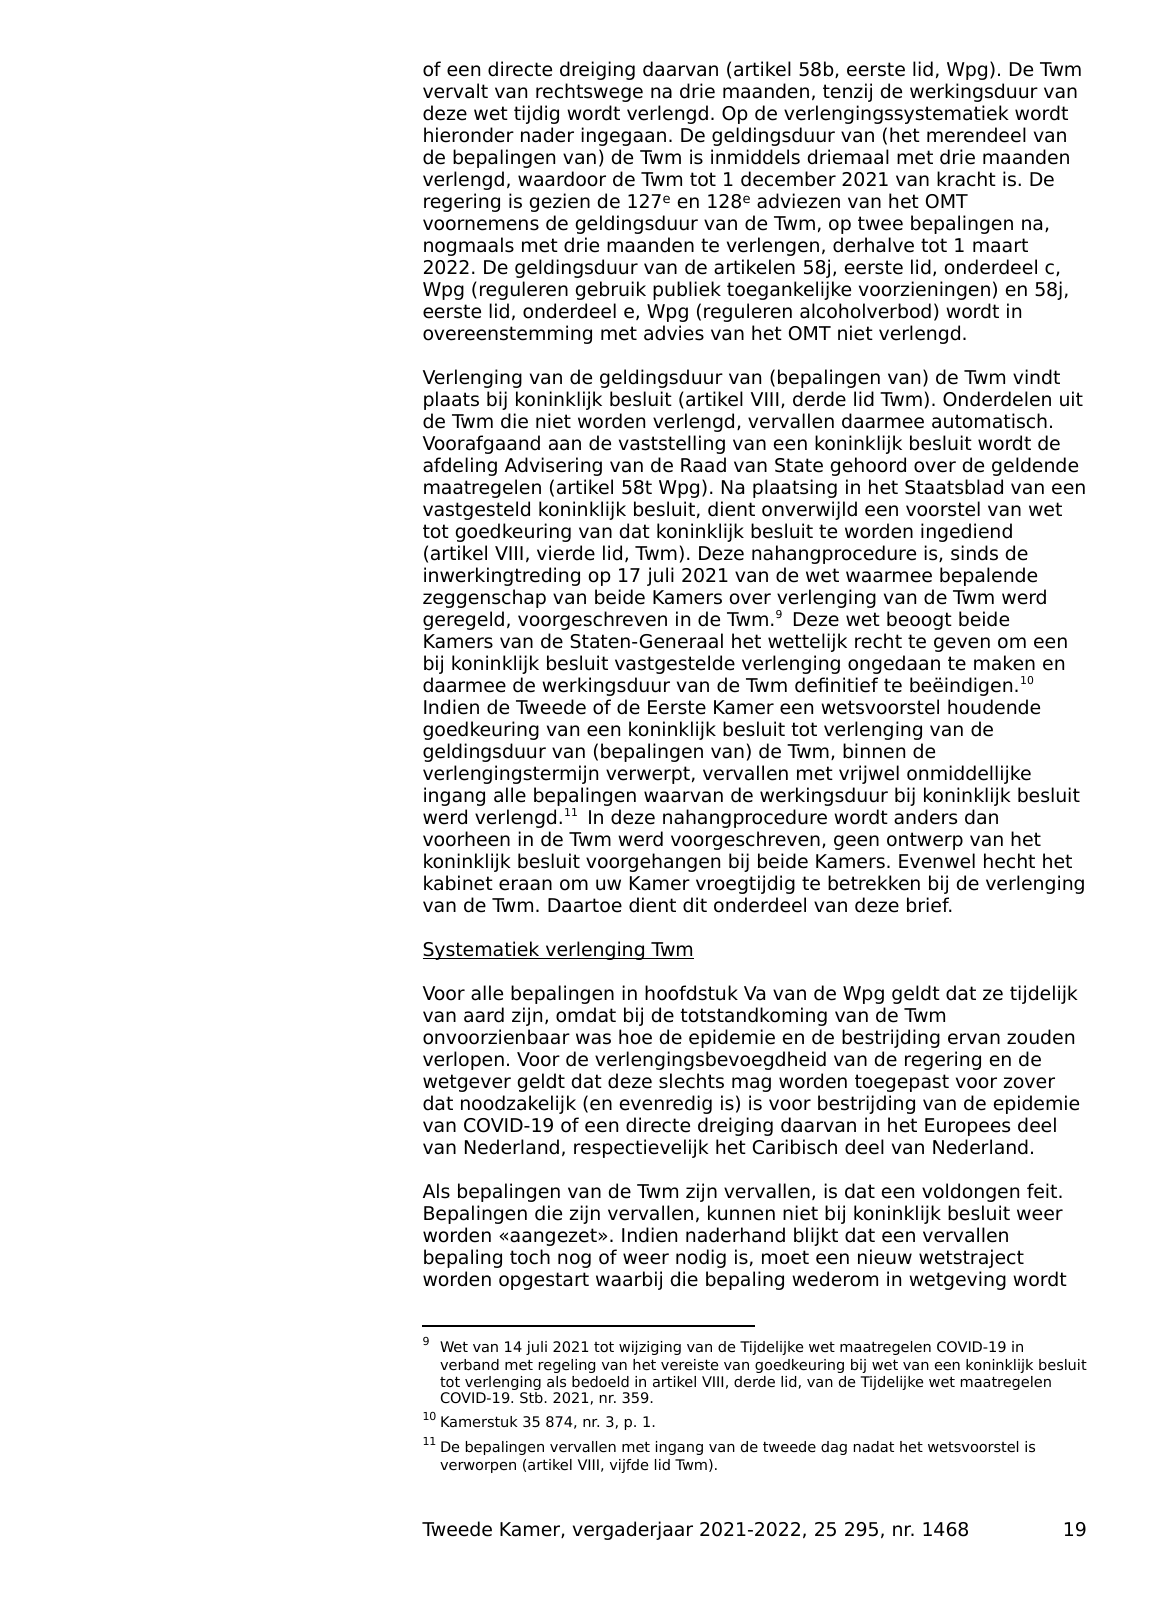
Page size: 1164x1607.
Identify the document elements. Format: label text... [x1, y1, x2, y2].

subtitle Systematiek verlenging Twm [422, 939, 1087, 961]
text Voor alle bepalingen in hoofdstuk Va van de Wpg geldt dat ze tijdelijk van aard zijn, omdat bij de totstandkoming van de Twm onvoorzienbaar was hoe de epidemie en de bestrijding ervan zouden verlopen. Voor de verlengingsbevoegdheid van de regering en de wetgever geldt dat deze slechts mag worden toegepast voor zover dat noodzakelijk (en evenredig is) is voor bestrijding van de epidemie van COVID-19 of een directe dreiging daarvan in het Europees deel van Nederland, respectievelijk het Caribisch deel van Nederland. [422, 983, 1087, 1159]
text Wet van 14 juli 2021 tot wijziging van de Tijdelijke wet maatregelen COVID-19 in verband met regeling van het vereiste van goedkeuring bij wet van een koninklijk besluit tot verlenging als bedoeld in artikel VIII, derde lid, van de Tijdelijke wet maatregelen COVID-19. Stb. 2021, nr. 359. [422, 1335, 1087, 1407]
text of een directe dreiging daarvan (artikel 58b, eerste lid, Wpg). De Twm vervalt van rechtswege na drie maanden, tenzij de werkingsduur van deze wet tijdig wordt verlengd. Op de verlengingssystematiek wordt hieronder nader ingegaan. De geldingsduur van (het merendeel van de bepalingen van) de Twm is inmiddels driemaal met drie maanden verlengd, waardoor de Twm tot 1 december 2021 van kracht is. De regering is gezien de 127e en 128e adviezen van het OMT voornemens de geldingsduur van de Twm, op twee bepalingen na, nogmaals met drie maanden te verlengen, derhalve tot 1 maart 2022. De geldingsduur van de artikelen 58j, eerste lid, onderdeel c, Wpg (reguleren gebruik publiek toegankelijke voorzieningen) en 58j, eerste lid, onderdeel e, Wpg (reguleren alcoholverbod) wordt in overeenstemming met advies van het OMT niet verlengd. [422, 59, 1087, 345]
text Verlenging van de geldingsduur van (bepalingen van) de Twm vindt plaats bij koninklijk besluit (artikel VIII, derde lid Twm). Onderdelen uit de Twm die niet worden verlengd, vervallen daarmee automatisch. Voorafgaand aan de vaststelling van een koninklijk besluit wordt de afdeling Advisering van de Raad van State gehoord over de geldende maatregelen (artikel 58t Wpg). Na plaatsing in het Staatsblad van een vastgesteld koninklijk besluit, dient onverwijld een voorstel van wet tot goedkeuring van dat koninklijk besluit te worden ingediend (artikel VIII, vierde lid, Twm). Deze nahangprocedure is, sinds de inwerkingtreding op 17 juli 2021 van de wet waarmee bepalende zeggenschap van beide Kamers over verlenging van de Twm werd geregeld, voorgeschreven in de Twm. Deze wet beoogt beide Kamers van de Staten-Generaal het wettelijk recht te geven om een bij koninklijk besluit vastgestelde verlenging ongedaan te maken en daarmee de werkingsduur van de Twm definitief te beëindigen. Indien de Tweede of de Eerste Kamer een wetsvoorstel houdende goedkeuring van een koninklijk besluit tot verlenging van de geldingsduur van (bepalingen van) de Twm, binnen de verlengingstermijn verwerpt, vervallen met vrijwel onmiddellijke ingang alle bepalingen waarvan de werkingsduur bij koninklijk besluit werd verlengd. In deze nahangprocedure wordt anders dan voorheen in de Twm werd voorgeschreven, geen ontwerp van het koninklijk besluit voorgehangen bij beide Kamers. Evenwel hecht het kabinet eraan om uw Kamer vroegtijdig te betrekken bij de verlenging van de Twm. Daartoe dient dit onderdeel van deze brief. [422, 367, 1087, 916]
text Als bepalingen van de Twm zijn vervallen, is dat een voldongen feit. Bepalingen die zijn vervallen, kunnen niet bij koninklijk besluit weer worden «aangezet». Indien naderhand blijkt dat een vervallen bepaling toch nog of weer nodig is, moet een nieuw wetstraject worden opgestart waarbij die bepaling wederom in wetgeving wordt [422, 1181, 1087, 1291]
text De bepalingen vervallen met ingang van de tweede dag nadat het wetsvoorstel is verworpen (artikel VIII, vijfde lid Twm). [422, 1435, 1087, 1474]
text Kamerstuk 35 874, nr. 3, p. 1. [422, 1410, 1087, 1432]
